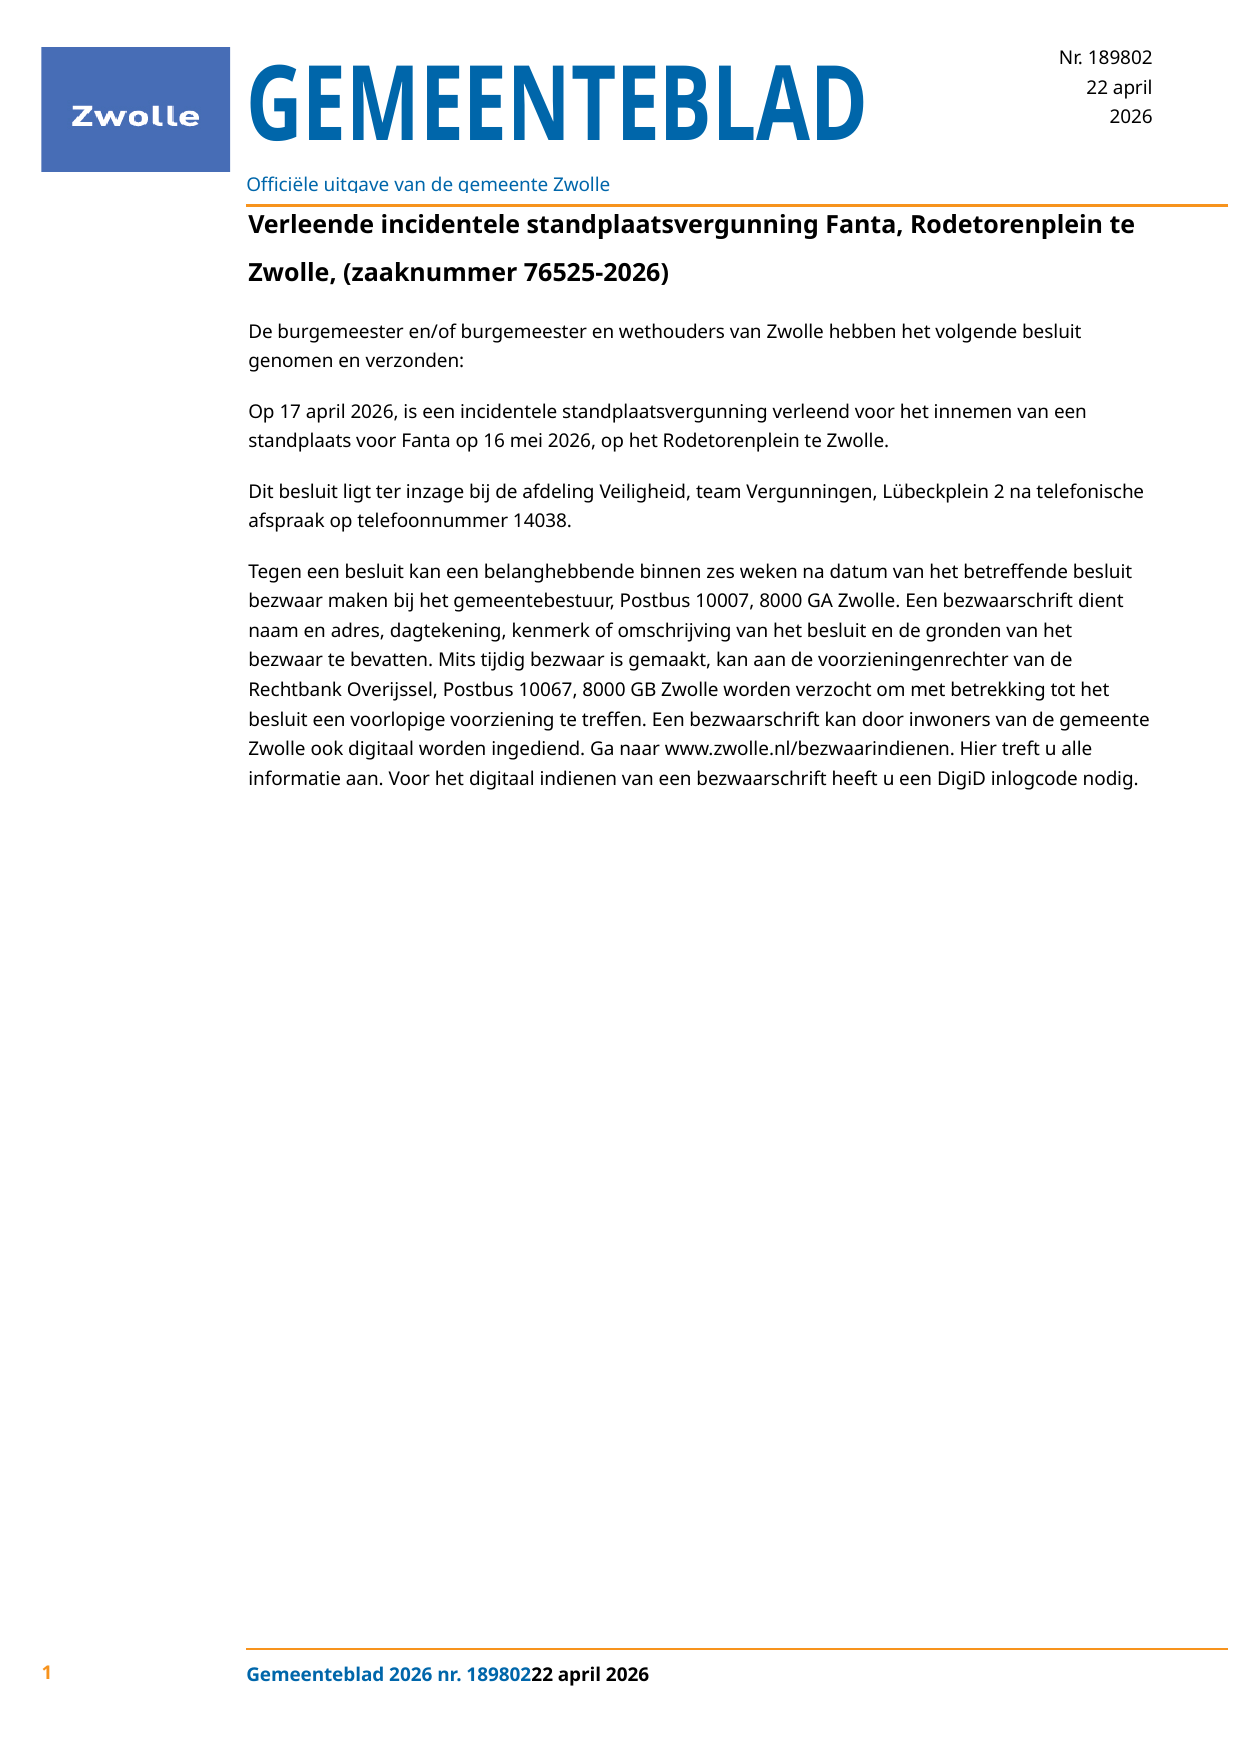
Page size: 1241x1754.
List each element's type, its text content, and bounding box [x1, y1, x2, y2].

picture [41, 47, 231, 172]
text Verleende incidentele standplaatsvergunning Fanta, Rodetorenplein te Zwolle, (zaaknummer 76525-2026) [248, 207, 1152, 288]
text De burgemeester en/of burgemeester en wethouders van Zwolle hebben het volgende besluit genomen en verzonden: [248, 318, 1152, 373]
text Dit besluit ligt ter inzage bij de afdeling Veiligheid, team Vergunningen, Lübeckplein 2 na telefonische afspraak op telefoonnummer 14038. [248, 478, 1152, 533]
text Op 17 april 2026, is een incidentele standplaatsvergunning verleend voor het innemen van een standplaats voor Fanta op 16 mei 2026, op het Rodetorenplein te Zwolle. [248, 398, 1152, 453]
text Tegen een besluit kan een belanghebbende binnen zes weken na datum van het betreffende besluit bezwaar maken bij het gemeentebestuur, Postbus 10007, 8000 GA Zwolle. Een bezwaarschrift dient naam en adres, dagtekening, kenmerk of omschrijving van het besluit en de gronden van het bezwaar te bevatten. Mits tijdig bezwaar is gemaakt, kan aan de voorzieningenrechter van de Rechtbank Overijssel, Postbus 10067, 8000 GB Zwolle worden verzocht om met betrekking tot het besluit een voorlopige voorziening te treffen. Een bezwaarschrift kan door inwoners van de gemeente Zwolle ook digitaal worden ingediend. Ga naar www.zwolle.nl/bezwaarindienen. Hier treft u alle informatie aan. Voor het digitaal indienen van een bezwaarschrift heeft u een DigiD inlogcode nodig. [248, 558, 1152, 791]
